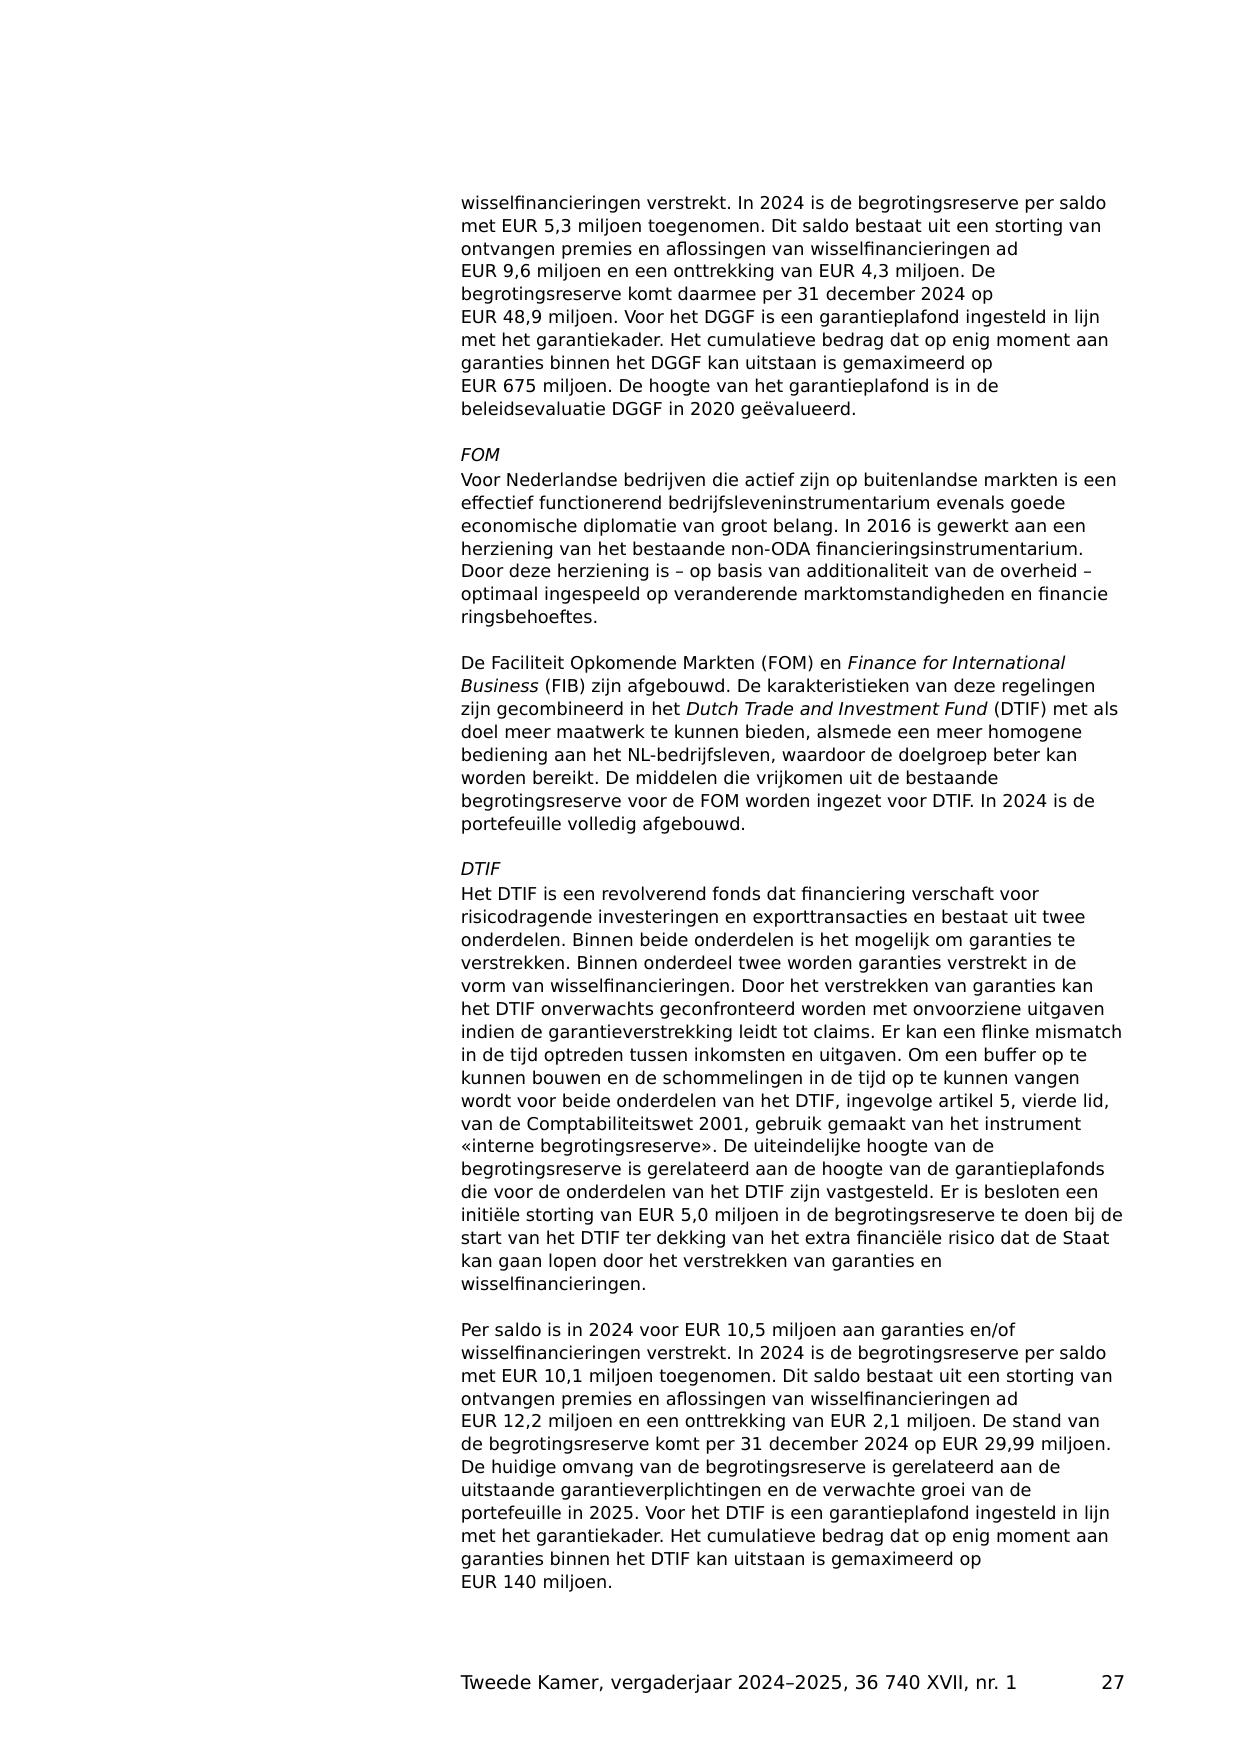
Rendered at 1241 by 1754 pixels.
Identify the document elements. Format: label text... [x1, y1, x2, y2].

text De Faciliteit Opkomende Markten (FOM) en Finance for International Business (FIB) zĳn afgebouwd. De karakteristieken van deze regelingen zĳn gecombineerd in het Dutch Trade and Investment Fund (DTIF) met als doel meer maatwerk te kunnen bieden, alsmede een meer homogene bediening aan het NL-bedrĳfsleven, waardoor de doelgroep beter kan worden bereikt. De middelen die vrĳkomen uit de bestaande begrotingsreserve voor de FOM worden ingezet voor DTIF. In 2024 is de portefeuille volledig afgebouwd. [461, 651, 1125, 834]
text wisselfinancieringen verstrekt. In 2024 is de begrotingsreserve per saldo met EUR 5,3 miljoen toegenomen. Dit saldo bestaat uit een storting van ontvangen premies en aflossingen van wisselfinancieringen ad EUR 9,6 miljoen en een onttrekking van EUR 4,3 miljoen. De begrotingsreserve komt daarmee per 31 december 2024 op EUR 48,9 miljoen. Voor het DGGF is een garantieplafond ingesteld in lĳn met het garantiekader. Het cumulatieve bedrag dat op enig moment aan garanties binnen het DGGF kan uitstaan is gemaximeerd op EUR 675 miljoen. De hoogte van het garantieplafond is in de beleidsevaluatie DGGF in 2020 geëvalueerd. [461, 191, 1125, 420]
text Per saldo is in 2024 voor EUR 10,5 miljoen aan garanties en/of wisselfinancieringen verstrekt. In 2024 is de begrotingsreserve per saldo met EUR 10,1 miljoen toegenomen. Dit saldo bestaat uit een storting van ontvangen premies en aflossingen van wisselfinancieringen ad EUR 12,2 miljoen en een onttrekking van EUR 2,1 miljoen. De stand van de begrotingsreserve komt per 31 december 2024 op EUR 29,99 miljoen. De huidige omvang van de begrotingsreserve is gerelateerd aan de uitstaande garantieverplichtingen en de verwachte groei van de portefeuille in 2025. Voor het DTIF is een garantieplafond ingesteld in lĳn met het garantiekader. Het cumulatieve bedrag dat op enig moment aan garanties binnen het DTIF kan uitstaan is gemaximeerd op EUR 140 miljoen. [461, 1318, 1125, 1593]
text Voor Nederlandse bedrĳven die actief zĳn op buitenlandse markten is een effectief functionerend bedrĳfsleveninstrumentarium evenals goede economische diplomatie van groot belang. In 2016 is gewerkt aan een herziening van het bestaande non-ODA financieringsinstrumentarium. Door deze herziening is – op basis van additionaliteit van de overheid – optimaal ingespeeld op veranderende marktomstandigheden en financie ringsbehoeftes. [461, 468, 1125, 628]
text DTIF [461, 857, 1125, 880]
text Het DTIF is een revolverend fonds dat financiering verschaft voor risicodragende investeringen en exporttransacties en bestaat uit twee onderdelen. Binnen beide onderdelen is het mogelĳk om garanties te verstrekken. Binnen onderdeel twee worden garanties verstrekt in de vorm van wisselfinancieringen. Door het verstrekken van garanties kan het DTIF onverwachts geconfronteerd worden met onvoorziene uitgaven indien de garantieverstrekking leidt tot claims. Er kan een flinke mismatch in de tĳd optreden tussen inkomsten en uitgaven. Om een buffer op te kunnen bouwen en de schommelingen in de tĳd op te kunnen vangen wordt voor beide onderdelen van het DTIF, ingevolge artikel 5, vierde lid, van de Comptabiliteitswet 2001, gebruik gemaakt van het instrument «interne begrotingsreserve». De uiteindelĳke hoogte van de begrotingsreserve is gerelateerd aan de hoogte van de garantieplafonds die voor de onderdelen van het DTIF zĳn vastgesteld. Er is besloten een initiële storting van EUR 5,0 miljoen in de begrotingsreserve te doen bĳ de start van het DTIF ter dekking van het extra financiële risico dat de Staat kan gaan lopen door het verstrekken van garanties en wisselfinancieringen. [461, 882, 1125, 1295]
text FOM [461, 443, 1125, 466]
